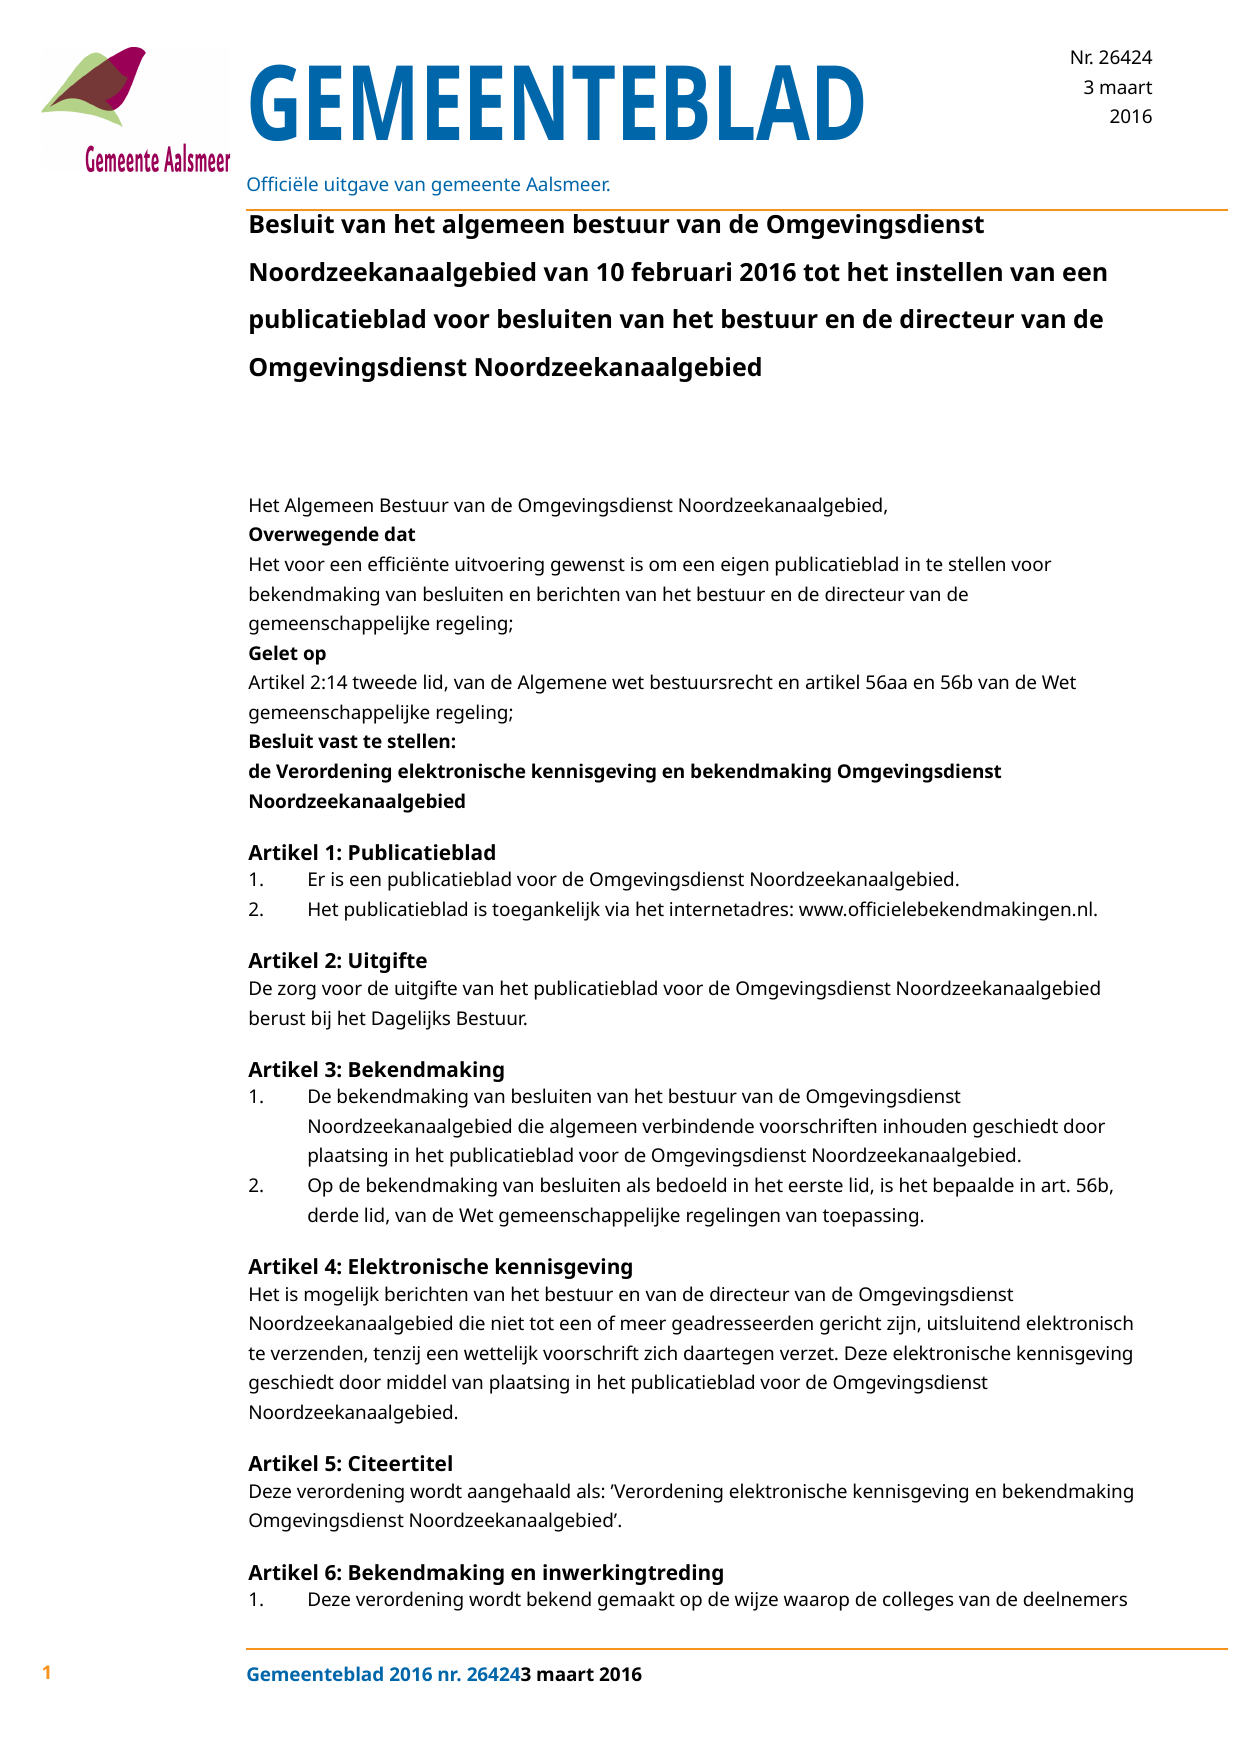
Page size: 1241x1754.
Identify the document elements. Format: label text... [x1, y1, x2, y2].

list Deze verordening wordt bekend gemaakt op de wijze waarop de colleges van de deelnemers [248, 1586, 1152, 1612]
text Besluit van het algemeen bestuur van de Omgevingsdienst Noordzeekanaalgebied van 10 februari 2016 tot het instellen van een publicatieblad voor besluiten van het bestuur en de directeur van de Omgevingsdienst Noordzeekanaalgebied [248, 211, 1152, 384]
text Deze verordening wordt aangehaald als: ’Verordening elektronische kennisgeving en bekendmaking Omgevingsdienst Noordzeekanaalgebied’. [248, 1478, 1152, 1533]
list Het publicatieblad is toegankelijk via het internetadres: www.officielebekendmakingen.nl. [248, 896, 1152, 922]
text Gelet op [248, 640, 1152, 666]
text Artikel 1: Publicatieblad [248, 838, 1152, 867]
picture [41, 47, 231, 172]
text Artikel 3: Bekendmaking [248, 1055, 1152, 1083]
text Artikel 6: Bekendmaking en inwerkingtreding [248, 1558, 1152, 1586]
list Op de bekendmaking van besluiten als bedoeld in het eerste lid, is het bepaalde in art. 56b, derde lid, van de Wet gemeenschappelijke regelingen van toepassing. [248, 1172, 1152, 1228]
text Artikel 2:14 tweede lid, van de Algemene wet bestuursrecht en artikel 56aa en 56b van de Wet gemeenschappelijke regeling; [248, 669, 1152, 725]
text De zorg voor de uitgifte van het publicatieblad voor de Omgevingsdienst Noordzeekanaalgebied berust bij het Dagelijks Bestuur. [248, 975, 1152, 1030]
text Artikel 5: Citeertitel [248, 1449, 1152, 1478]
text Artikel 4: Elektronische kennisgeving [248, 1252, 1152, 1281]
text Het voor een efficiënte uitvoering gewenst is om een eigen publicatieblad in te stellen voor bekendmaking van besluiten en berichten van het bestuur en de directeur van de gemeenschappelijke regeling; [248, 551, 1152, 636]
list Er is een publicatieblad voor de Omgevingsdienst Noordzeekanaalgebied. [248, 867, 1152, 892]
text Overwegende dat [248, 522, 1152, 547]
text Het is mogelijk berichten van het bestuur en van de directeur van de Omgevingsdienst Noordzeekanaalgebied die niet tot een of meer geadresseerden gericht zijn, uitsluitend elektronisch te verzenden, tenzij een wettelijk voorschrift zich daartegen verzet. Deze elektronische kennisgeving geschiedt door middel van plaatsing in het publicatieblad voor de Omgevingsdienst Noordzeekanaalgebied. [248, 1281, 1152, 1425]
text de Verordening elektronische kennisgeving en bekendmaking Omgevingsdienst Noordzeekanaalgebied [248, 758, 1152, 813]
text Besluit vast te stellen: [248, 729, 1152, 754]
text Artikel 2: Uitgifte [248, 947, 1152, 975]
list De bekendmaking van besluiten van het bestuur van de Omgevingsdienst Noordzeekanaalgebied die algemeen verbindende voorschriften inhouden geschiedt door plaatsing in het publicatieblad voor de Omgevingsdienst Noordzeekanaalgebied. [248, 1083, 1152, 1168]
text Het Algemeen Bestuur van de Omgevingsdienst Noordzeekanaalgebied, [248, 492, 1152, 518]
